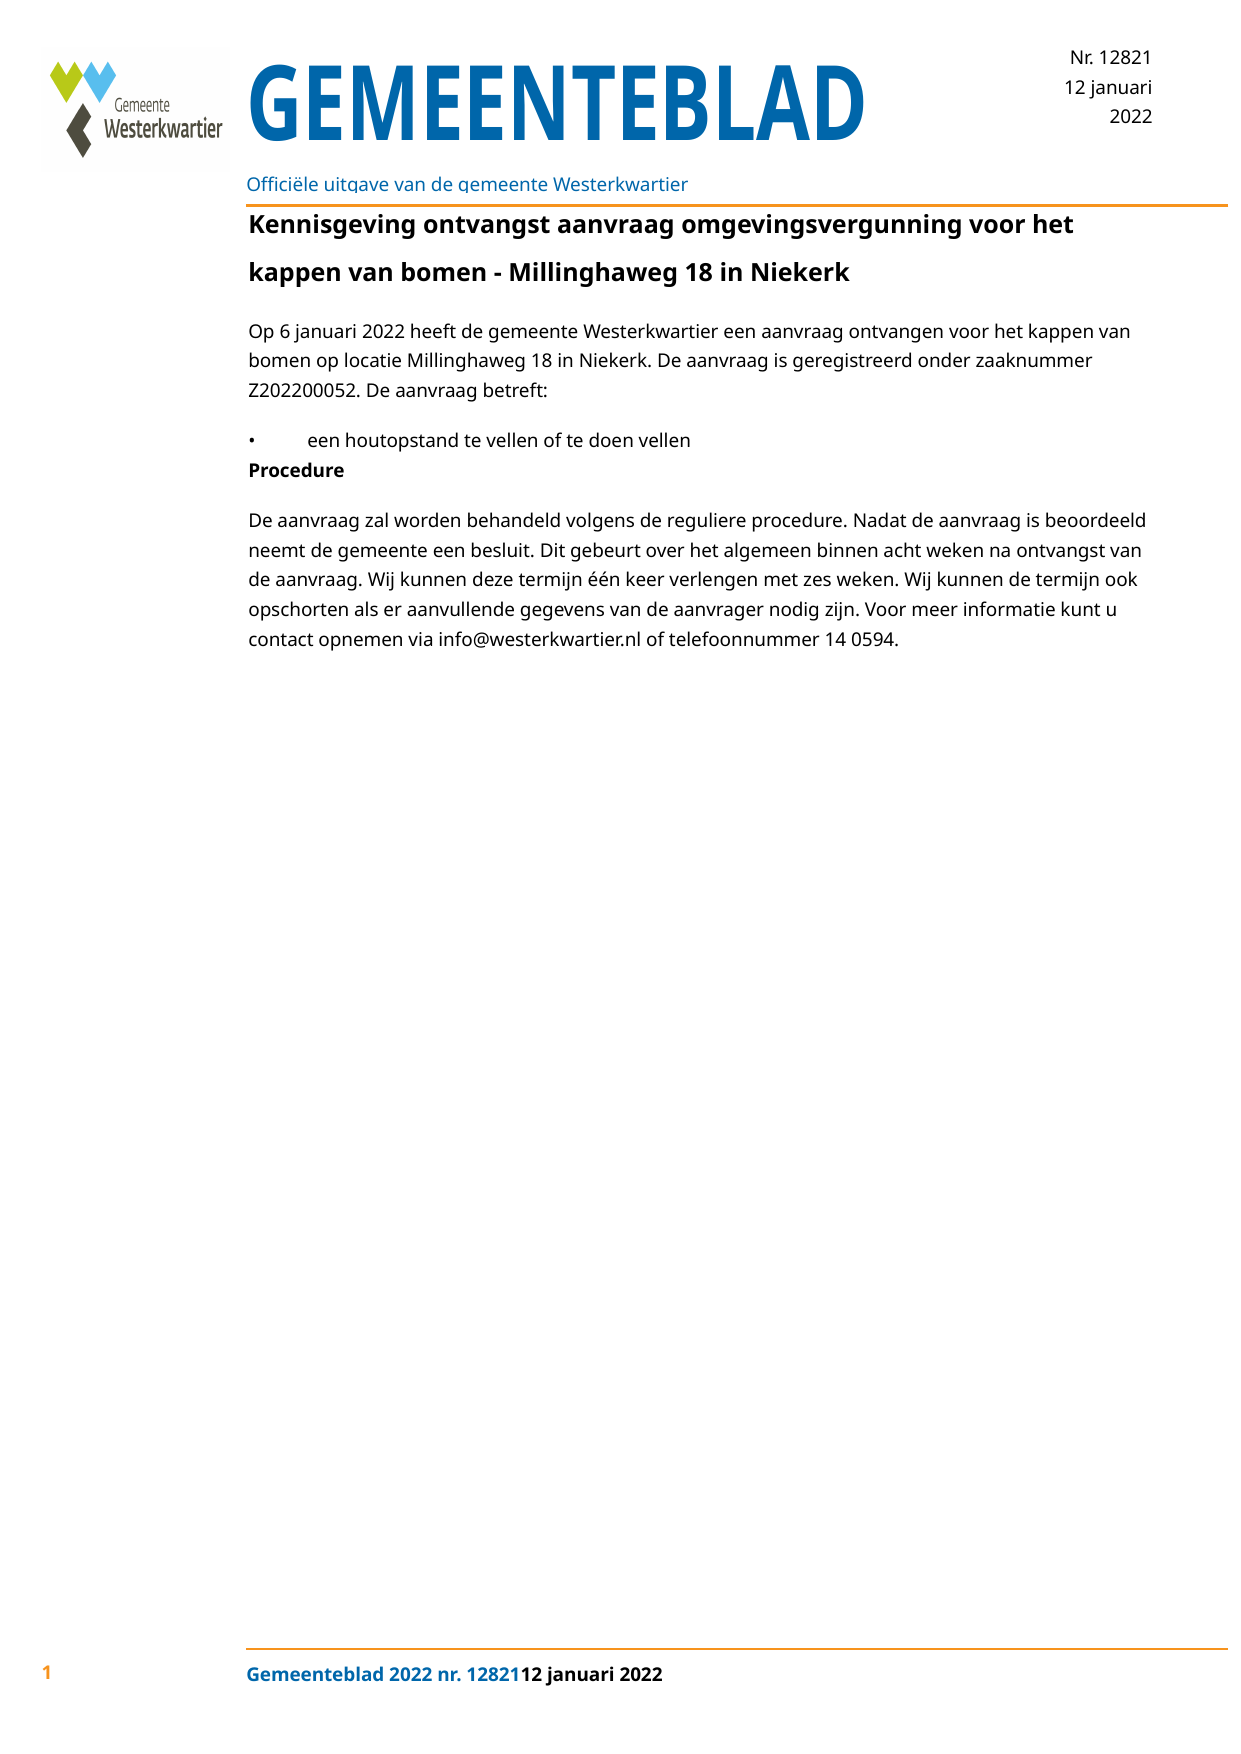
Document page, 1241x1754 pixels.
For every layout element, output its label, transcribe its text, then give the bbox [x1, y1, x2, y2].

text Op 6 januari 2022 heeft de gemeente Westerkwartier een aanvraag ontvangen voor het kappen van bomen op locatie Millinghaweg 18 in Niekerk. De aanvraag is geregistreerd onder zaaknummer Z202200052. De aanvraag betreft: [248, 318, 1152, 403]
picture [41, 47, 231, 172]
list een houtopstand te vellen of te doen vellen [248, 427, 1152, 453]
text De aanvraag zal worden behandeld volgens de reguliere procedure. Nadat de aanvraag is beoordeeld neemt de gemeente een besluit. Dit gebeurt over het algemeen binnen acht weken na ontvangst van de aanvraag. Wij kunnen deze termijn één keer verlengen met zes weken. Wij kunnen de termijn ook opschorten als er aanvullende gegevens van de aanvrager nodig zijn. Voor meer informatie kunt u contact opnemen via info@westerkwartier.nl of telefoonnummer 14 0594. [248, 507, 1152, 652]
text Procedure [248, 457, 1152, 483]
text Kennisgeving ontvangst aanvraag omgevingsvergunning voor het kappen van bomen - Millinghaweg 18 in Niekerk [248, 207, 1152, 288]
